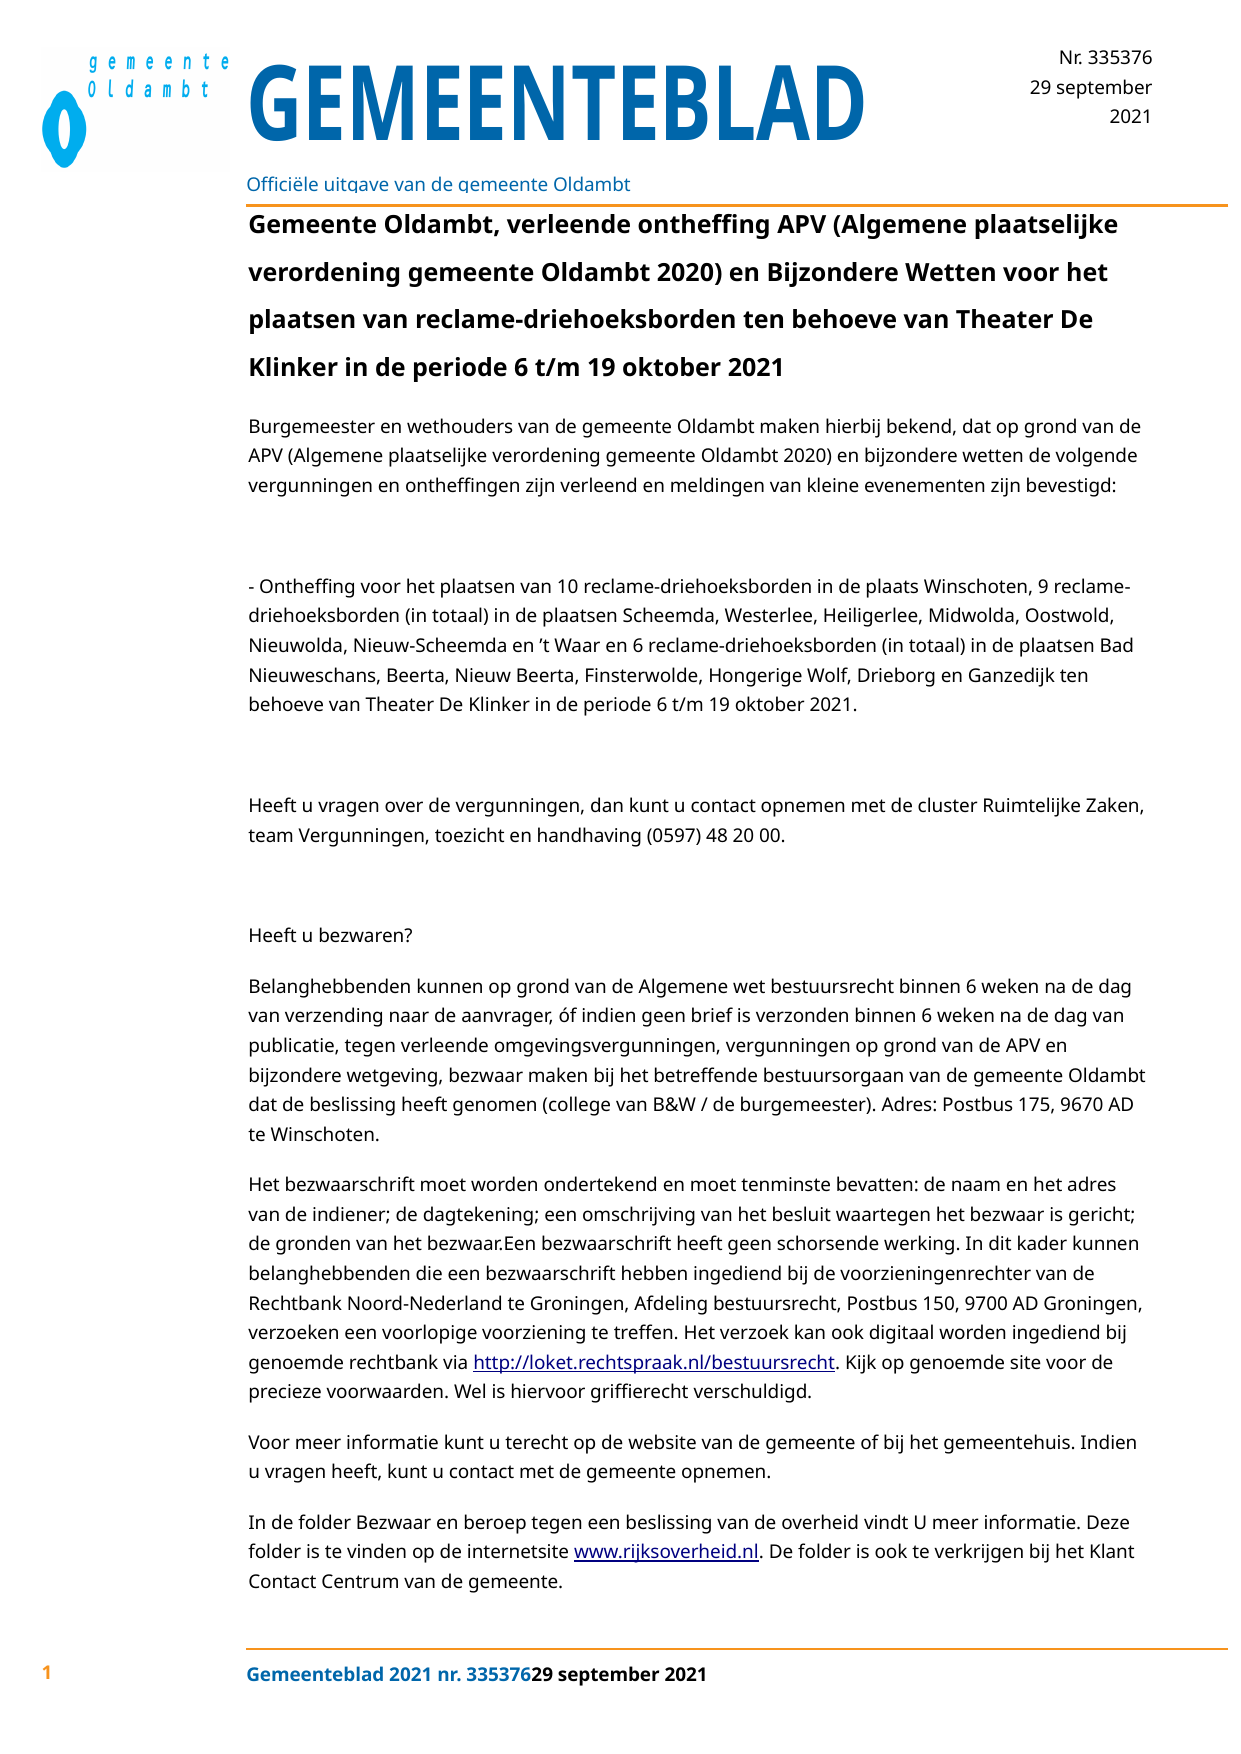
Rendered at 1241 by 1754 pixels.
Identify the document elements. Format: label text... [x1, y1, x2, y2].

text Voor meer informatie kunt u terecht op de website van de gemeente of bij het gemeentehuis. Indien u vragen heeft, kunt u contact met de gemeente opnemen. [248, 1429, 1152, 1484]
text - Ontheffing voor het plaatsen van 10 reclame-driehoeksborden in de plaats Winschoten, 9 reclame-driehoeksborden (in totaal) in de plaatsen Scheemda, Westerlee, Heiligerlee, Midwolda, Oostwold, Nieuwolda, Nieuw-Scheemda en ’t Waar en 6 reclame-driehoeksborden (in totaal) in de plaatsen Bad Nieuweschans, Beerta, Nieuw Beerta, Finsterwolde, Hongerige Wolf, Drieborg en Ganzedijk ten behoeve van Theater De Klinker in de periode 6 t/m 19 oktober 2021. [248, 573, 1152, 717]
text Heeft u vragen over de vergunningen, dan kunt u contact opnemen met de cluster Ruimtelijke Zaken, team Vergunningen, toezicht en handhaving (0597) 48 20 00. [248, 792, 1152, 848]
text Heeft u bezwaren? [248, 923, 1152, 948]
text In de folder Bezwaar en beroep tegen een beslissing van de overheid vindt U meer informatie. Deze folder is te vinden op de internetsite www.rijksoverheid.nl. De folder is ook te verkrijgen bij het Klant Contact Centrum van de gemeente. [248, 1509, 1152, 1594]
picture [41, 47, 231, 172]
text Het bezwaarschrift moet worden ondertekend en moet tenminste bevatten: de naam en het adres van de indiener; de dagtekening; een omschrijving van het besluit waartegen het bezwaar is gericht; de gronden van het bezwaar.Een bezwaarschrift heeft geen schorsende werking. In dit kader kunnen belanghebbenden die een bezwaarschrift hebben ingediend bij de voorzieningenrechter van de Rechtbank Noord-Nederland te Groningen, Afdeling bestuursrecht, Postbus 150, 9700 AD Groningen, verzoeken een voorlopige voorziening te treffen. Het verzoek kan ook digitaal worden ingediend bij genoemde rechtbank via http://loket.rechtspraak.nl/bestuursrecht. Kijk op genoemde site voor de precieze voorwaarden. Wel is hiervoor griffierecht verschuldigd. [248, 1171, 1152, 1404]
text Burgemeester en wethouders van de gemeente Oldambt maken hierbij bekend, dat op grond van de APV (Algemene plaatselijke verordening gemeente Oldambt 2020) en bijzondere wetten de volgende vergunningen en ontheffingen zijn verleend en meldingen van kleine evenementen zijn bevestigd: [248, 413, 1152, 498]
text Belanghebbenden kunnen op grond van de Algemene wet bestuursrecht binnen 6 weken na de dag van verzending naar de aanvrager, óf indien geen brief is verzonden binnen 6 weken na de dag van publicatie, tegen verleende omgevingsvergunningen, vergunningen op grond van de APV en bijzondere wetgeving, bezwaar maken bij het betreffende bestuursorgaan van de gemeente Oldambt dat de beslissing heeft genomen (college van B&W / de burgemeester). Adres: Postbus 175, 9670 AD te Winschoten. [248, 973, 1152, 1147]
text Gemeente Oldambt, verleende ontheffing APV (Algemene plaatselijke verordening gemeente Oldambt 2020) en Bijzondere Wetten voor het plaatsen van reclame-driehoeksborden ten behoeve van Theater De Klinker in de periode 6 t/m 19 oktober 2021 [248, 207, 1152, 384]
